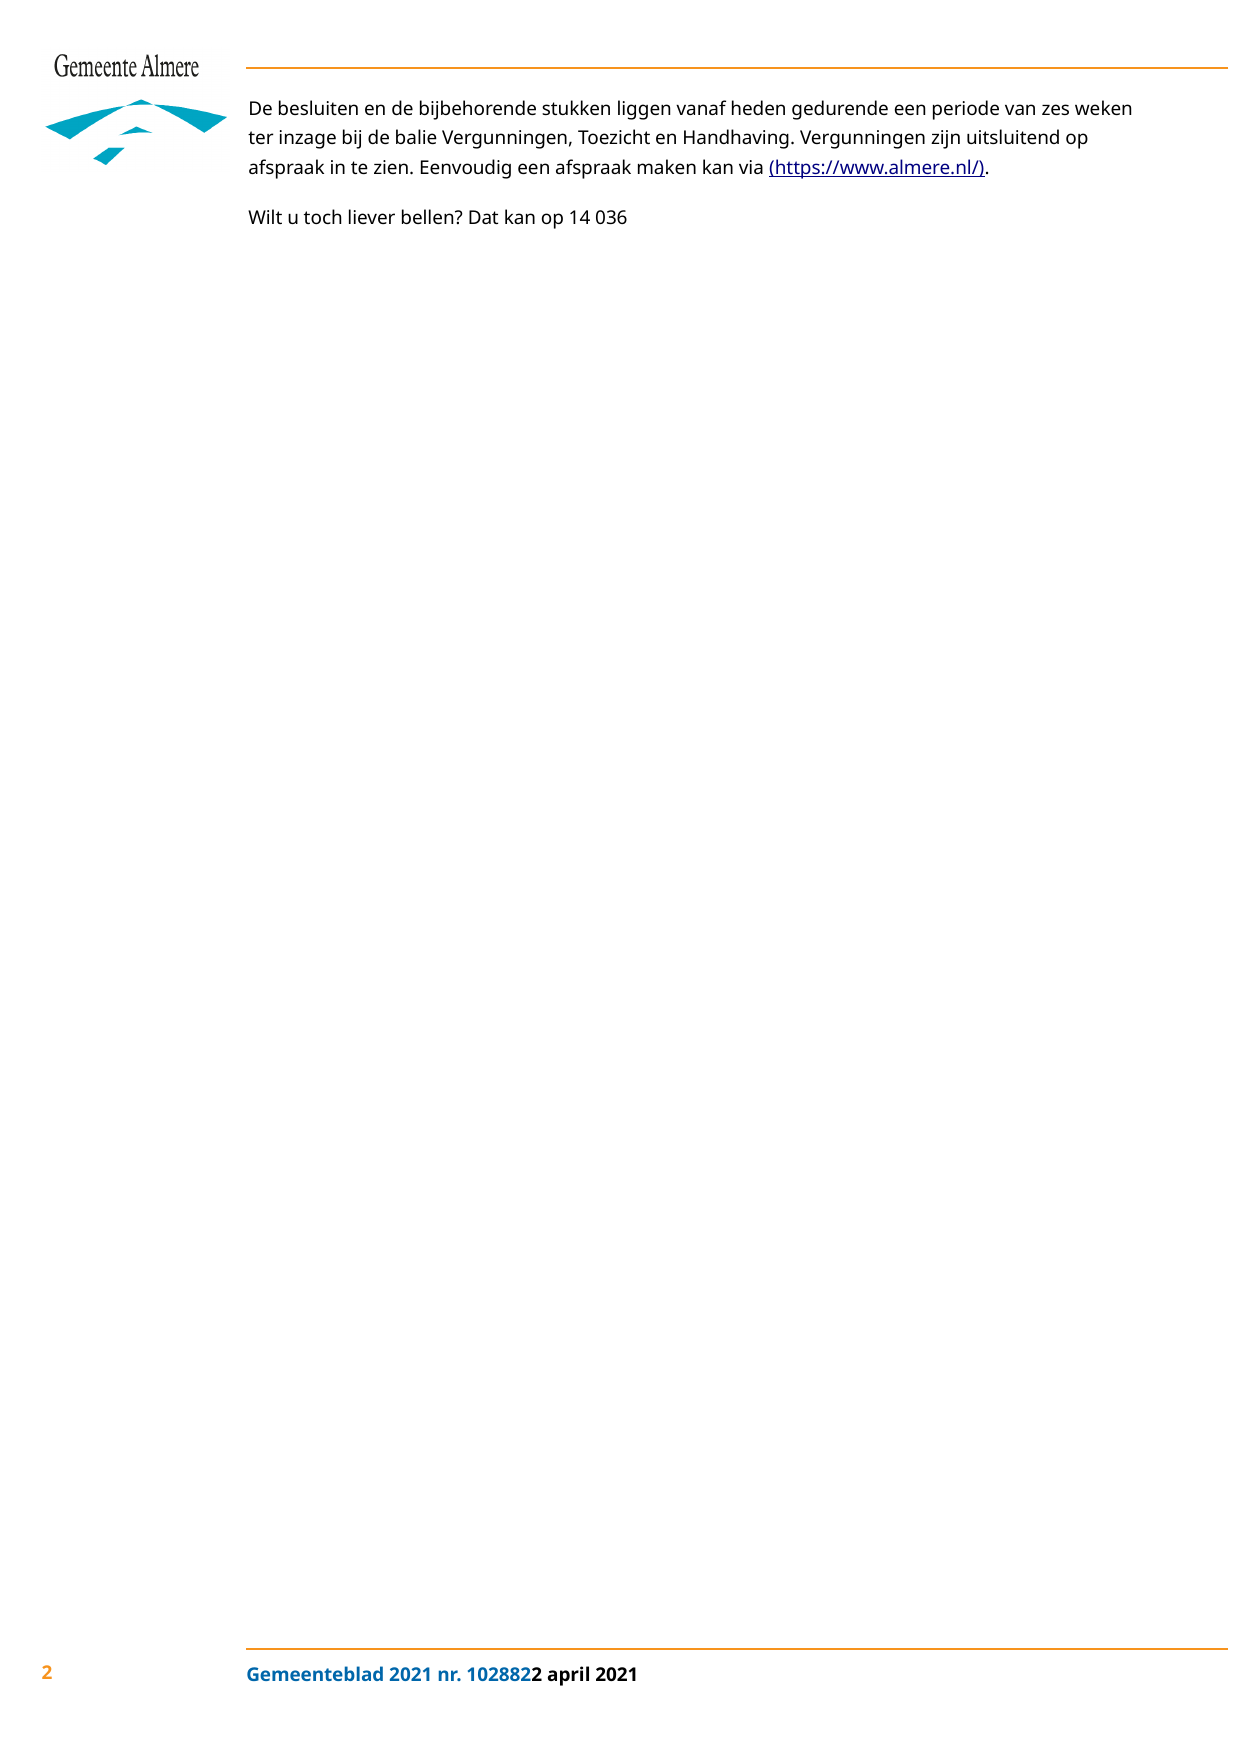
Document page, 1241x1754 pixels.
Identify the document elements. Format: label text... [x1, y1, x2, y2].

picture [41, 47, 231, 172]
text De besluiten en de bijbehorende stukken liggen vanaf heden gedurende een periode van zes weken ter inzage bij de balie Vergunningen, Toezicht en Handhaving. Vergunningen zijn uitsluitend op afspraak in te zien. Eenvoudig een afspraak maken kan via (https://www.almere.nl/). [248, 95, 1152, 180]
text Wilt u toch liever bellen? Dat kan op 14 036 [248, 204, 1152, 230]
